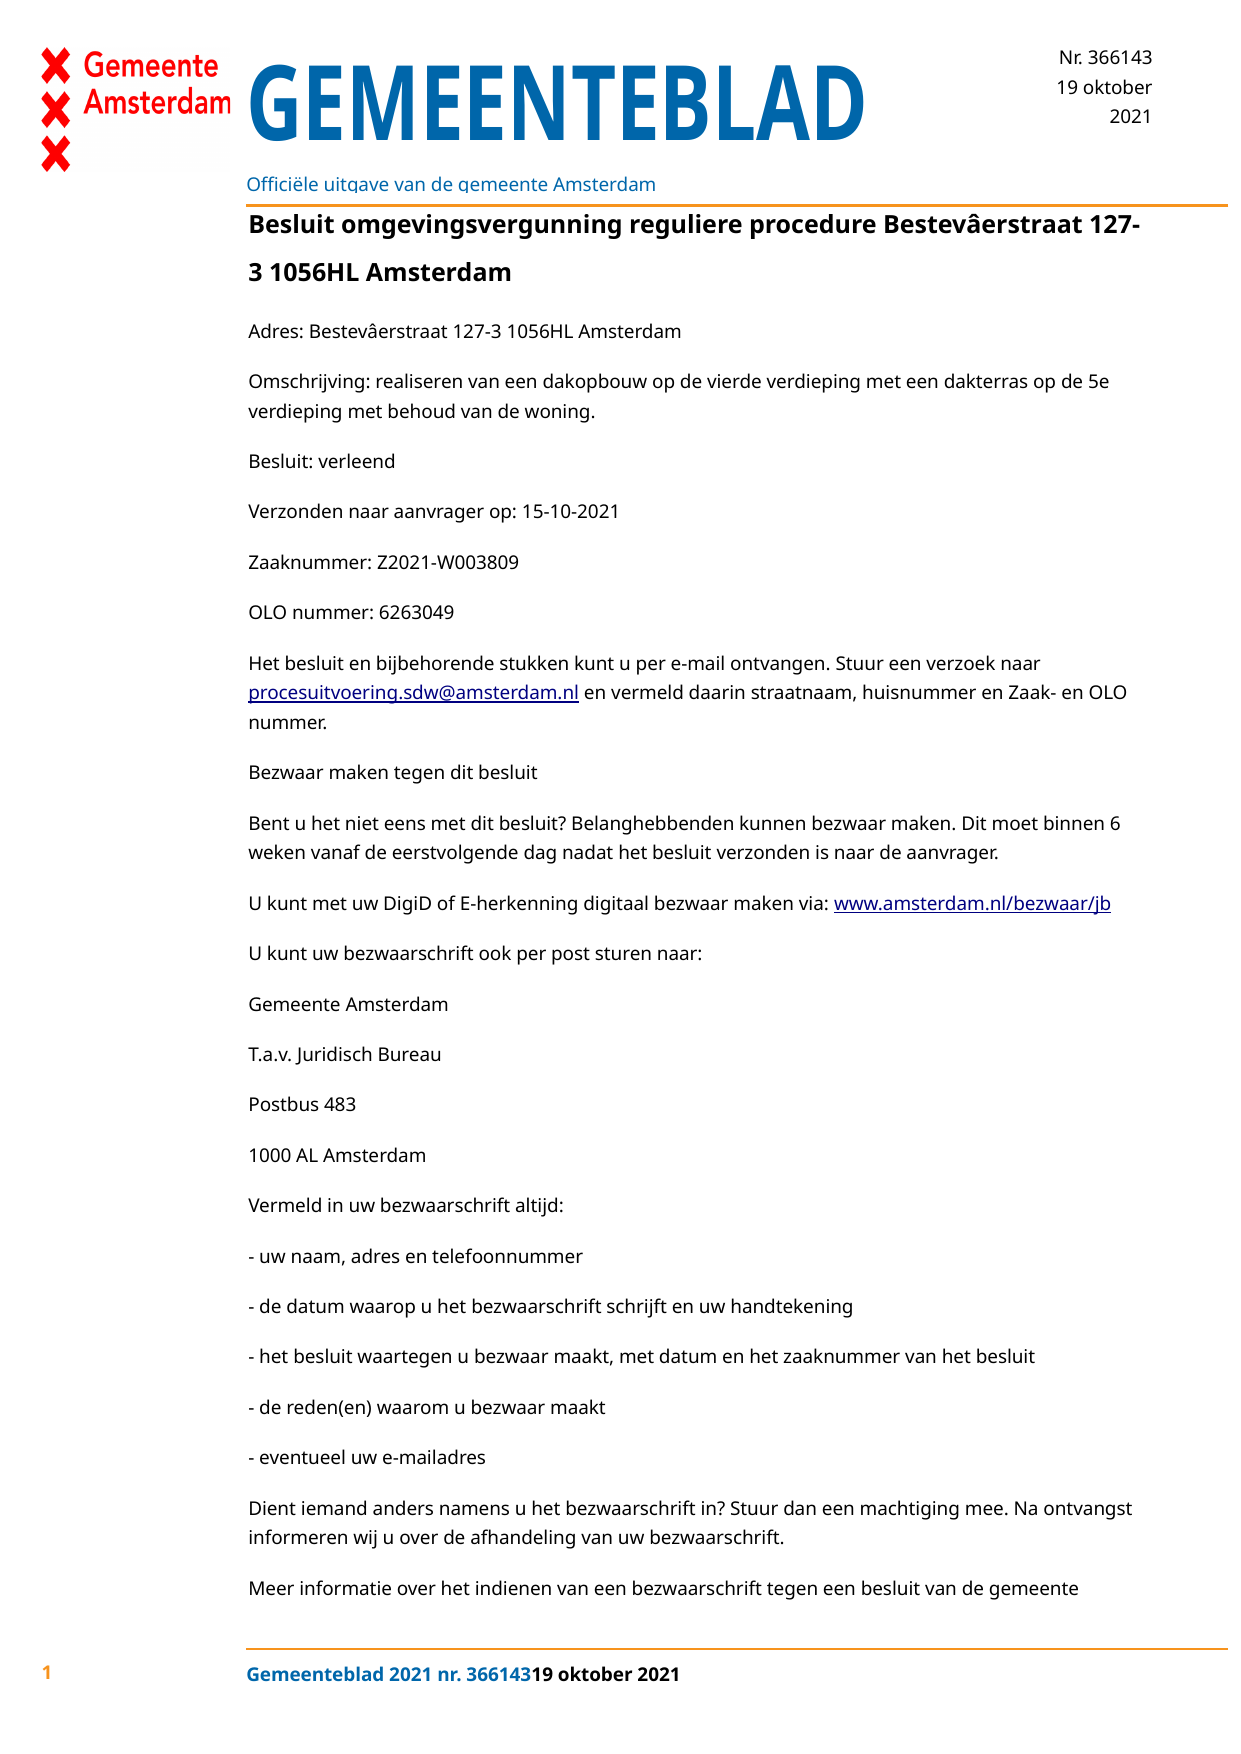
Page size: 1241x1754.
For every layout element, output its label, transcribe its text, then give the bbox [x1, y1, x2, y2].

text Besluit: verleend [248, 448, 1152, 474]
picture [41, 47, 231, 172]
text Dient iemand anders namens u het bezwaarschrift in? Stuur dan een machtiging mee. Na ontvangst informeren wij u over de afhandeling van uw bezwaarschrift. [248, 1495, 1152, 1550]
text Het besluit en bijbehorende stukken kunt u per e-mail ontvangen. Stuur een verzoek naar procesuitvoering.sdw@amsterdam.nl en vermeld daarin straatnaam, huisnummer en Zaak- en OLO nummer. [248, 650, 1152, 735]
text Gemeente Amsterdam [248, 991, 1152, 1017]
text Besluit omgevingsvergunning reguliere procedure Bestevâerstraat 127-3 1056HL Amsterdam [248, 207, 1152, 288]
text Postbus 483 [248, 1092, 1152, 1117]
text U kunt uw bezwaarschrift ook per post sturen naar: [248, 940, 1152, 966]
text - uw naam, adres en telefoonnummer [248, 1243, 1152, 1269]
text Zaaknummer: Z2021-W003809 [248, 549, 1152, 575]
text Bezwaar maken tegen dit besluit [248, 759, 1152, 785]
text - eventueel uw e-mailadres [248, 1444, 1152, 1470]
text T.a.v. Juridisch Bureau [248, 1041, 1152, 1067]
text - de datum waarop u het bezwaarschrift schrijft en uw handtekening [248, 1293, 1152, 1319]
text 1000 AL Amsterdam [248, 1142, 1152, 1168]
text - het besluit waartegen u bezwaar maakt, met datum en het zaaknummer van het besluit [248, 1344, 1152, 1369]
text - de reden(en) waarom u bezwaar maakt [248, 1394, 1152, 1420]
text Omschrijving: realiseren van een dakopbouw op de vierde verdieping met een dakterras op de 5e verdieping met behoud van de woning. [248, 368, 1152, 424]
text Bent u het niet eens met dit besluit? Belanghebbenden kunnen bezwaar maken. Dit moet binnen 6 weken vanaf de eerstvolgende dag nadat het besluit verzonden is naar de aanvrager. [248, 810, 1152, 865]
text Verzonden naar aanvrager op: 15-10-2021 [248, 499, 1152, 524]
text OLO nummer: 6263049 [248, 599, 1152, 625]
text Meer informatie over het indienen van een bezwaarschrift tegen een besluit van de gemeente [248, 1575, 1152, 1601]
text U kunt met uw DigiD of E-herkenning digitaal bezwaar maken via: www.amsterdam.nl/bezwaar/jb [248, 890, 1152, 916]
text Adres: Bestevâerstraat 127-3 1056HL Amsterdam [248, 318, 1152, 344]
text Vermeld in uw bezwaarschrift altijd: [248, 1192, 1152, 1218]
